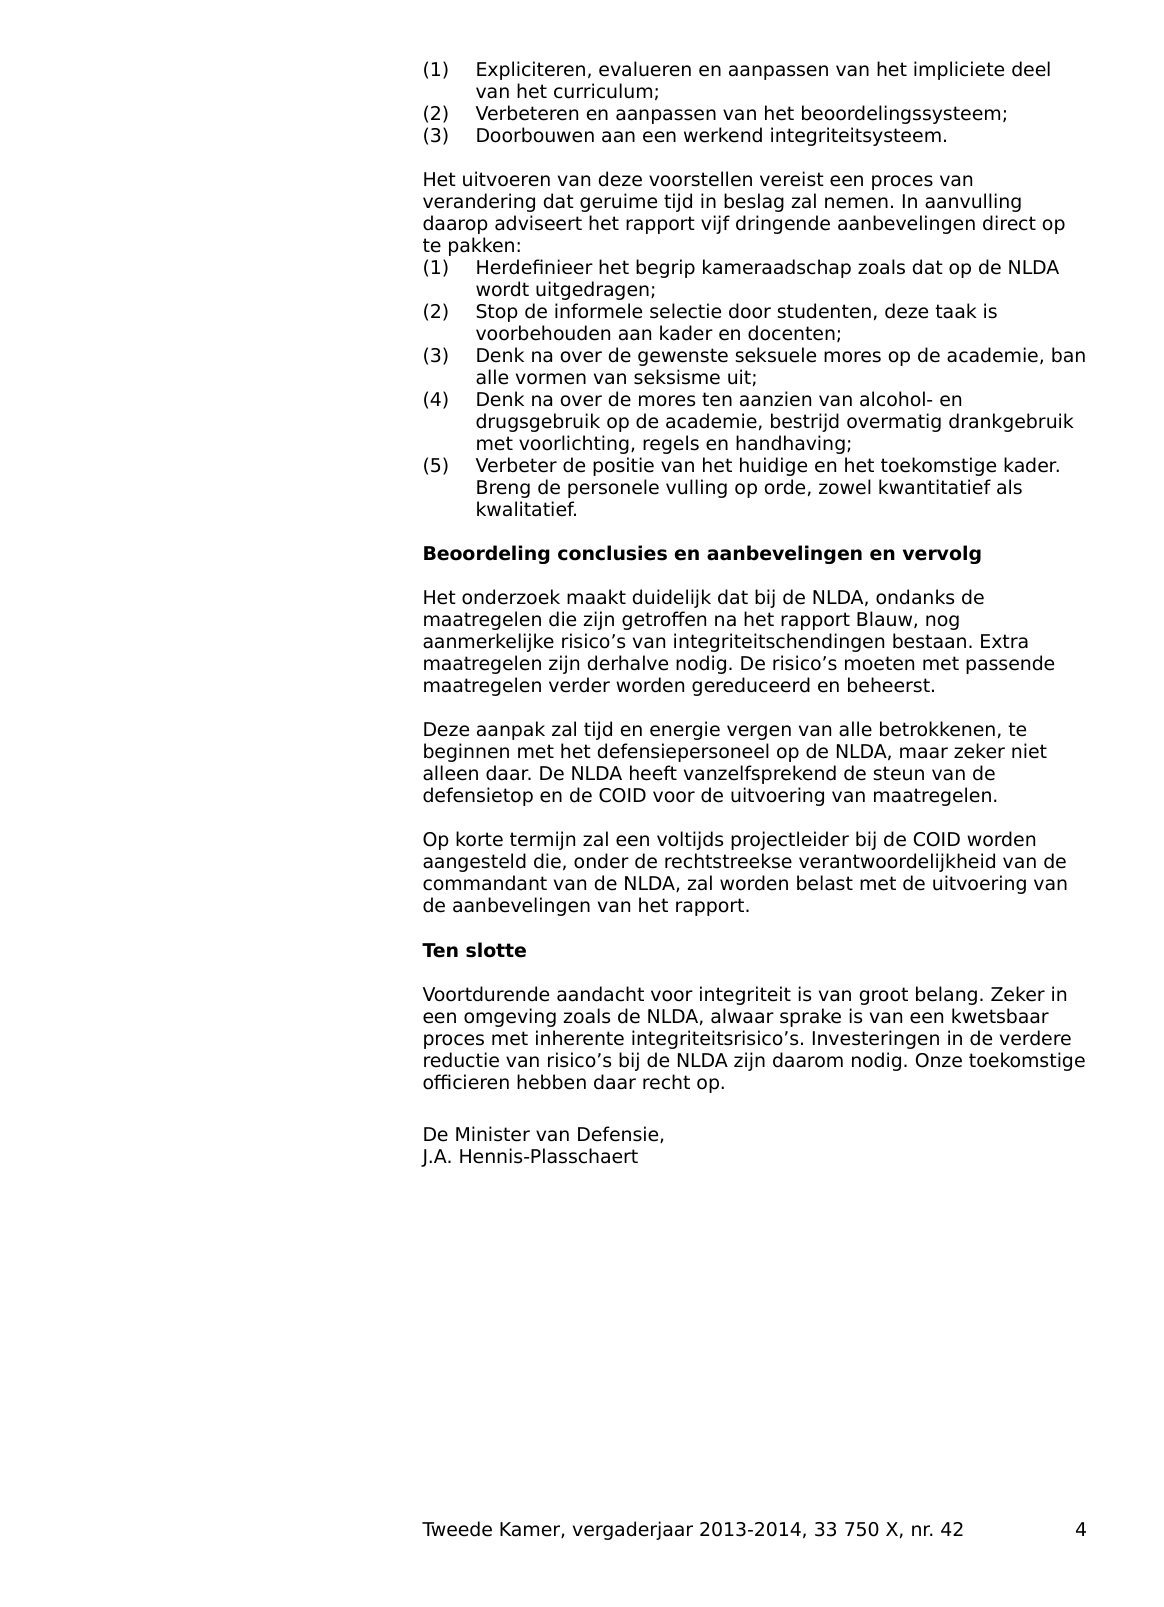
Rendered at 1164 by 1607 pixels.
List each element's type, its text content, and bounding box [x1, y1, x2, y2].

text De Minister van Defensie, J.A. Hennis-Plasschaert [422, 1123, 1087, 1167]
text (3) Doorbouwen aan een werkend integriteitsysteem. [422, 125, 1087, 147]
text Deze aanpak zal tijd en energie vergen van alle betrokkenen, te beginnen met het defensiepersoneel op de NLDA, maar zeker niet alleen daar. De NLDA heeft vanzelfsprekend de steun van de defensietop en de COID voor de uitvoering van maatregelen. [422, 719, 1087, 807]
text (3) Denk na over de gewenste seksuele mores op de academie, ban alle vormen van seksisme uit; [422, 345, 1087, 389]
subtitle Ten slotte [422, 939, 1087, 961]
text (1) Herdefinieer het begrip kameraadschap zoals dat op de NLDA wordt uitgedragen; [422, 257, 1087, 301]
text (4) Denk na over de mores ten aanzien van alcohol- en drugsgebruik op de academie, bestrijd overmatig drankgebruik met voorlichting, regels en handhaving; [422, 389, 1087, 455]
text Het uitvoeren van deze voorstellen vereist een proces van verandering dat geruime tijd in beslag zal nemen. In aanvulling daarop adviseert het rapport vijf dringende aanbevelingen direct op te pakken: [422, 169, 1087, 257]
text (1) Expliciteren, evalueren en aanpassen van het impliciete deel van het curriculum; [422, 59, 1087, 103]
text (2) Stop de informele selectie door studenten, deze taak is voorbehouden aan kader en docenten; [422, 301, 1087, 345]
text Op korte termijn zal een voltijds projectleider bij de COID worden aangesteld die, onder de rechtstreekse verantwoordelijkheid van de commandant van de NLDA, zal worden belast met de uitvoering van de aanbevelingen van het rapport. [422, 829, 1087, 917]
text (5) Verbeter de positie van het huidige en het toekomstige kader. Breng de personele vulling op orde, zowel kwantitatief als kwalitatief. [422, 455, 1087, 521]
text Het onderzoek maakt duidelijk dat bij de NLDA, ondanks de maatregelen die zijn getroffen na het rapport Blauw, nog aanmerkelijke risico’s van integriteitschendingen bestaan. Extra maatregelen zijn derhalve nodig. De risico’s moeten met passende maatregelen verder worden gereduceerd en beheerst. [422, 587, 1087, 697]
subtitle Beoordeling conclusies en aanbevelingen en vervolg [422, 543, 1087, 565]
text Voortdurende aandacht voor integriteit is van groot belang. Zeker in een omgeving zoals de NLDA, alwaar sprake is van een kwetsbaar proces met inherente integriteitsrisico’s. Investeringen in de verdere reductie van risico’s bij de NLDA zijn daarom nodig. Onze toekomstige officieren hebben daar recht op. [422, 984, 1087, 1093]
text (2) Verbeteren en aanpassen van het beoordelingssysteem; [422, 103, 1087, 125]
